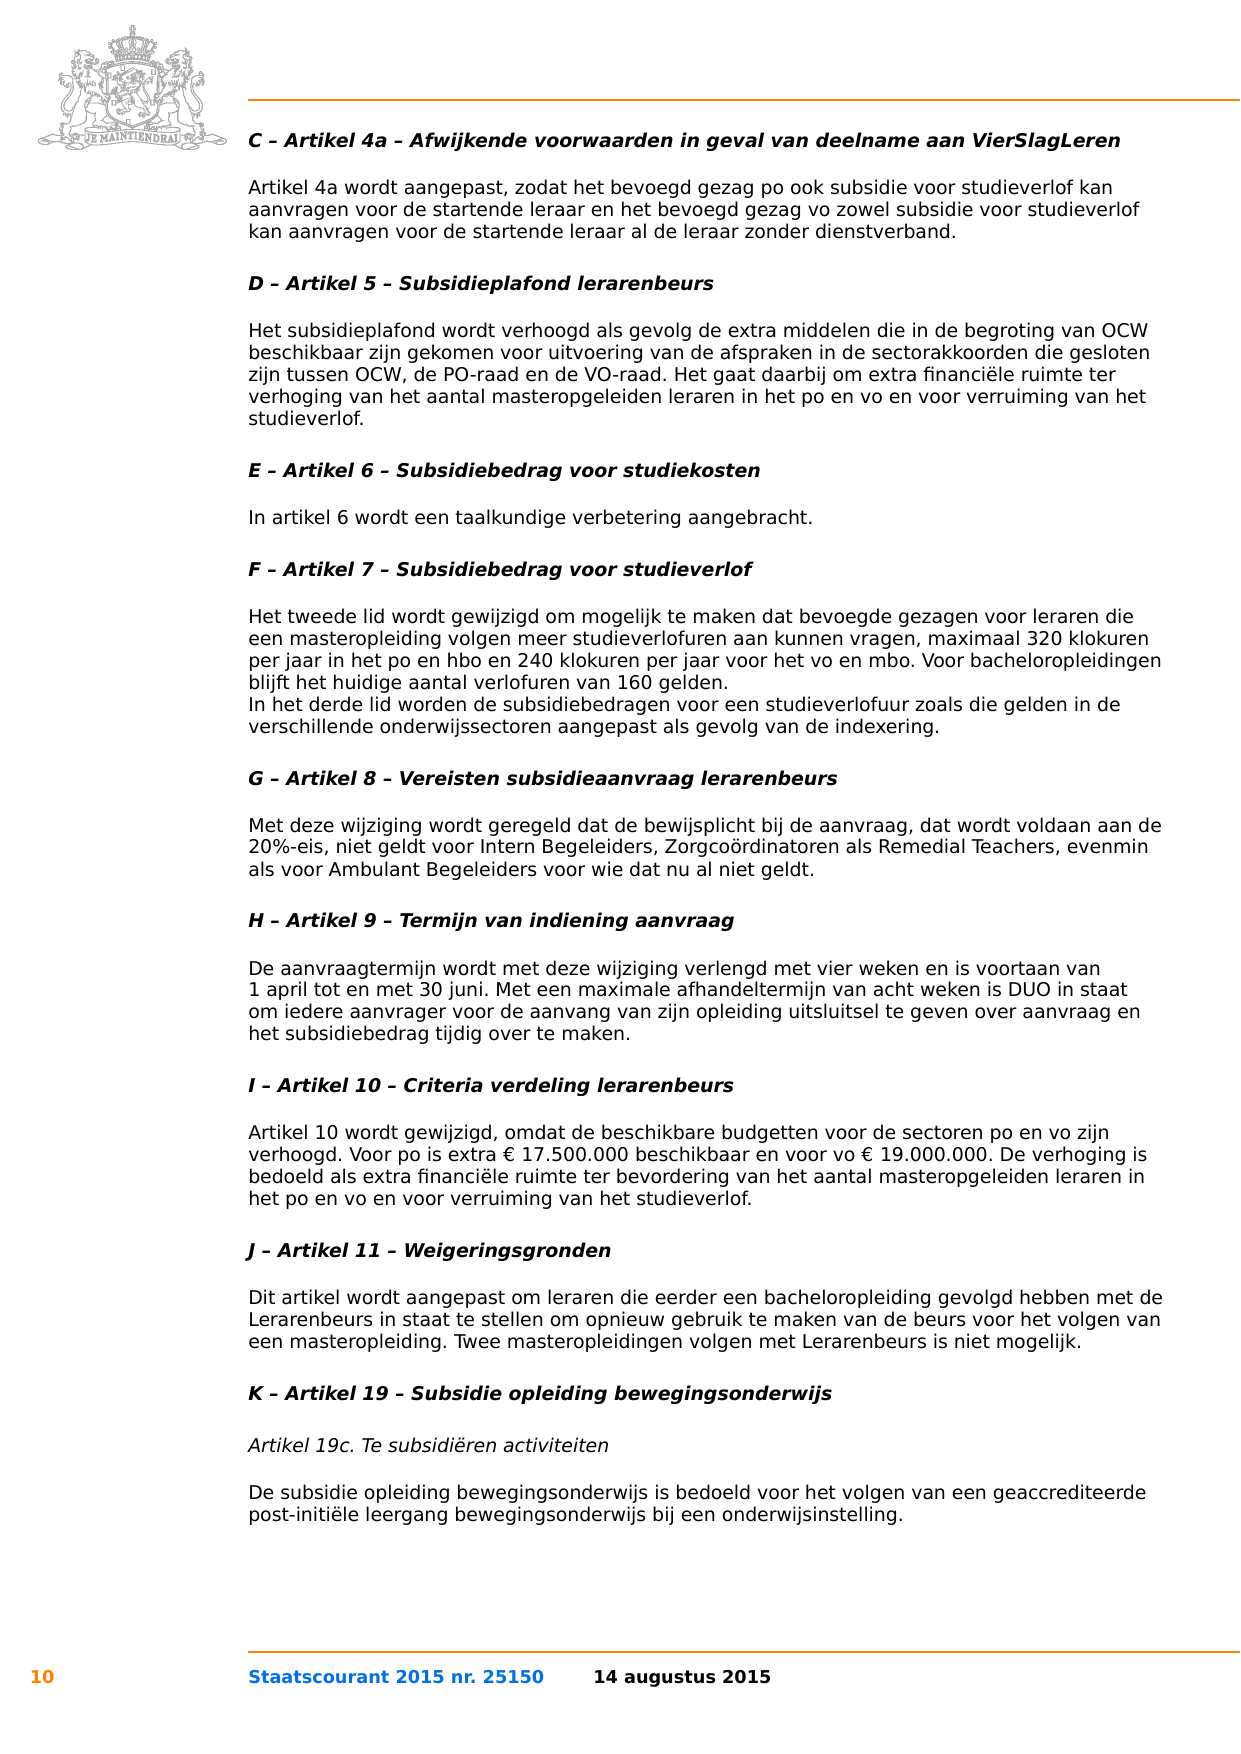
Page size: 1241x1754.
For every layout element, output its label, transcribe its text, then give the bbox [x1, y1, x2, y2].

text Dit artikel wordt aangepast om leraren die eerder een bacheloropleiding gevolgd hebben met de Lerarenbeurs in staat te stellen om opnieuw gebruik te maken van de beurs voor het volgen van een masteropleiding. Twee masteropleidingen volgen met Lerarenbeurs is niet mogelijk. [248, 1287, 1163, 1353]
subtitle F – Artikel 7 – Subsidiebedrag voor studieverlof [248, 559, 1163, 581]
text Het subsidieplafond wordt verhoogd als gevolg de extra middelen die in de begroting van OCW beschikbaar zijn gekomen voor uitvoering van de afspraken in de sectorakkoorden die gesloten zijn tussen OCW, de PO-raad en de VO-raad. Het gaat daarbij om extra financiële ruimte ter verhoging van het aantal masteropgeleiden leraren in het po en vo en voor verruiming van het studieverlof. [248, 320, 1163, 430]
subtitle H – Artikel 9 – Termijn van indiening aanvraag [248, 910, 1163, 932]
text In het derde lid worden de subsidiebedragen voor een studieverlofuur zoals die gelden in de verschillende onderwijssectoren aangepast als gevolg van de indexering. [248, 693, 1163, 737]
text De aanvraagtermijn wordt met deze wijziging verlengd met vier weken en is voortaan van 1 april tot en met 30 juni. Met een maximale afhandeltermijn van acht weken is DUO in staat om iedere aanvrager voor de aanvang van zijn opleiding uitsluitsel te geven over aanvraag en het subsidiebedrag tijdig over te maken. [248, 957, 1163, 1045]
subtitle E – Artikel 6 – Subsidiebedrag voor studiekosten [248, 460, 1163, 482]
picture [38, 25, 227, 150]
text Artikel 4a wordt aangepast, zodat het bevoegd gezag po ook subsidie voor studieverlof kan aanvragen voor de startende leraar en het bevoegd gezag vo zowel subsidie voor studieverlof kan aanvragen voor de startende leraar al de leraar zonder dienstverband. [248, 177, 1163, 243]
text De subsidie opleiding bewegingsonderwijs is bedoeld voor het volgen van een geaccrediteerde post-initiële leergang bewegingsonderwijs bij een onderwijsinstelling. [248, 1482, 1163, 1526]
subtitle D – Artikel 5 – Subsidieplafond lerarenbeurs [248, 273, 1163, 295]
text In artikel 6 wordt een taalkundige verbetering aangebracht. [248, 507, 1163, 529]
subtitle J – Artikel 11 – Weigeringsgronden [248, 1240, 1163, 1262]
text Artikel 10 wordt gewijzigd, omdat de beschikbare budgetten voor de sectoren po en vo zijn verhoogd. Voor po is extra € 17.500.000 beschikbaar en voor vo € 19.000.000. De verhoging is bedoeld als extra financiële ruimte ter bevordering van het aantal masteropgeleiden leraren in het po en vo en voor verruiming van het studieverlof. [248, 1122, 1163, 1210]
text Met deze wijziging wordt geregeld dat de bewijsplicht bij de aanvraag, dat wordt voldaan aan de 20%-eis, niet geldt voor Intern Begeleiders, Zorgcoördinatoren als Remedial Teachers, evenmin als voor Ambulant Begeleiders voor wie dat nu al niet geldt. [248, 814, 1163, 880]
subtitle K – Artikel 19 – Subsidie opleiding bewegingsonderwijs [248, 1383, 1163, 1405]
text Het tweede lid wordt gewijzigd om mogelijk te maken dat bevoegde gezagen voor leraren die een masteropleiding volgen meer studieverlofuren aan kunnen vragen, maximaal 320 klokuren per jaar in het po en hbo en 240 klokuren per jaar voor het vo en mbo. Voor bacheloropleidingen blijft het huidige aantal verlofuren van 160 gelden. [248, 606, 1163, 693]
subtitle Artikel 19c. Te subsidiëren activiteiten [248, 1435, 1163, 1457]
subtitle I – Artikel 10 – Criteria verdeling lerarenbeurs [248, 1075, 1163, 1097]
subtitle C – Artikel 4a – Afwijkende voorwaarden in geval van deelname aan VierSlagLeren [248, 130, 1163, 152]
subtitle G – Artikel 8 – Vereisten subsidieaanvraag lerarenbeurs [248, 767, 1163, 789]
